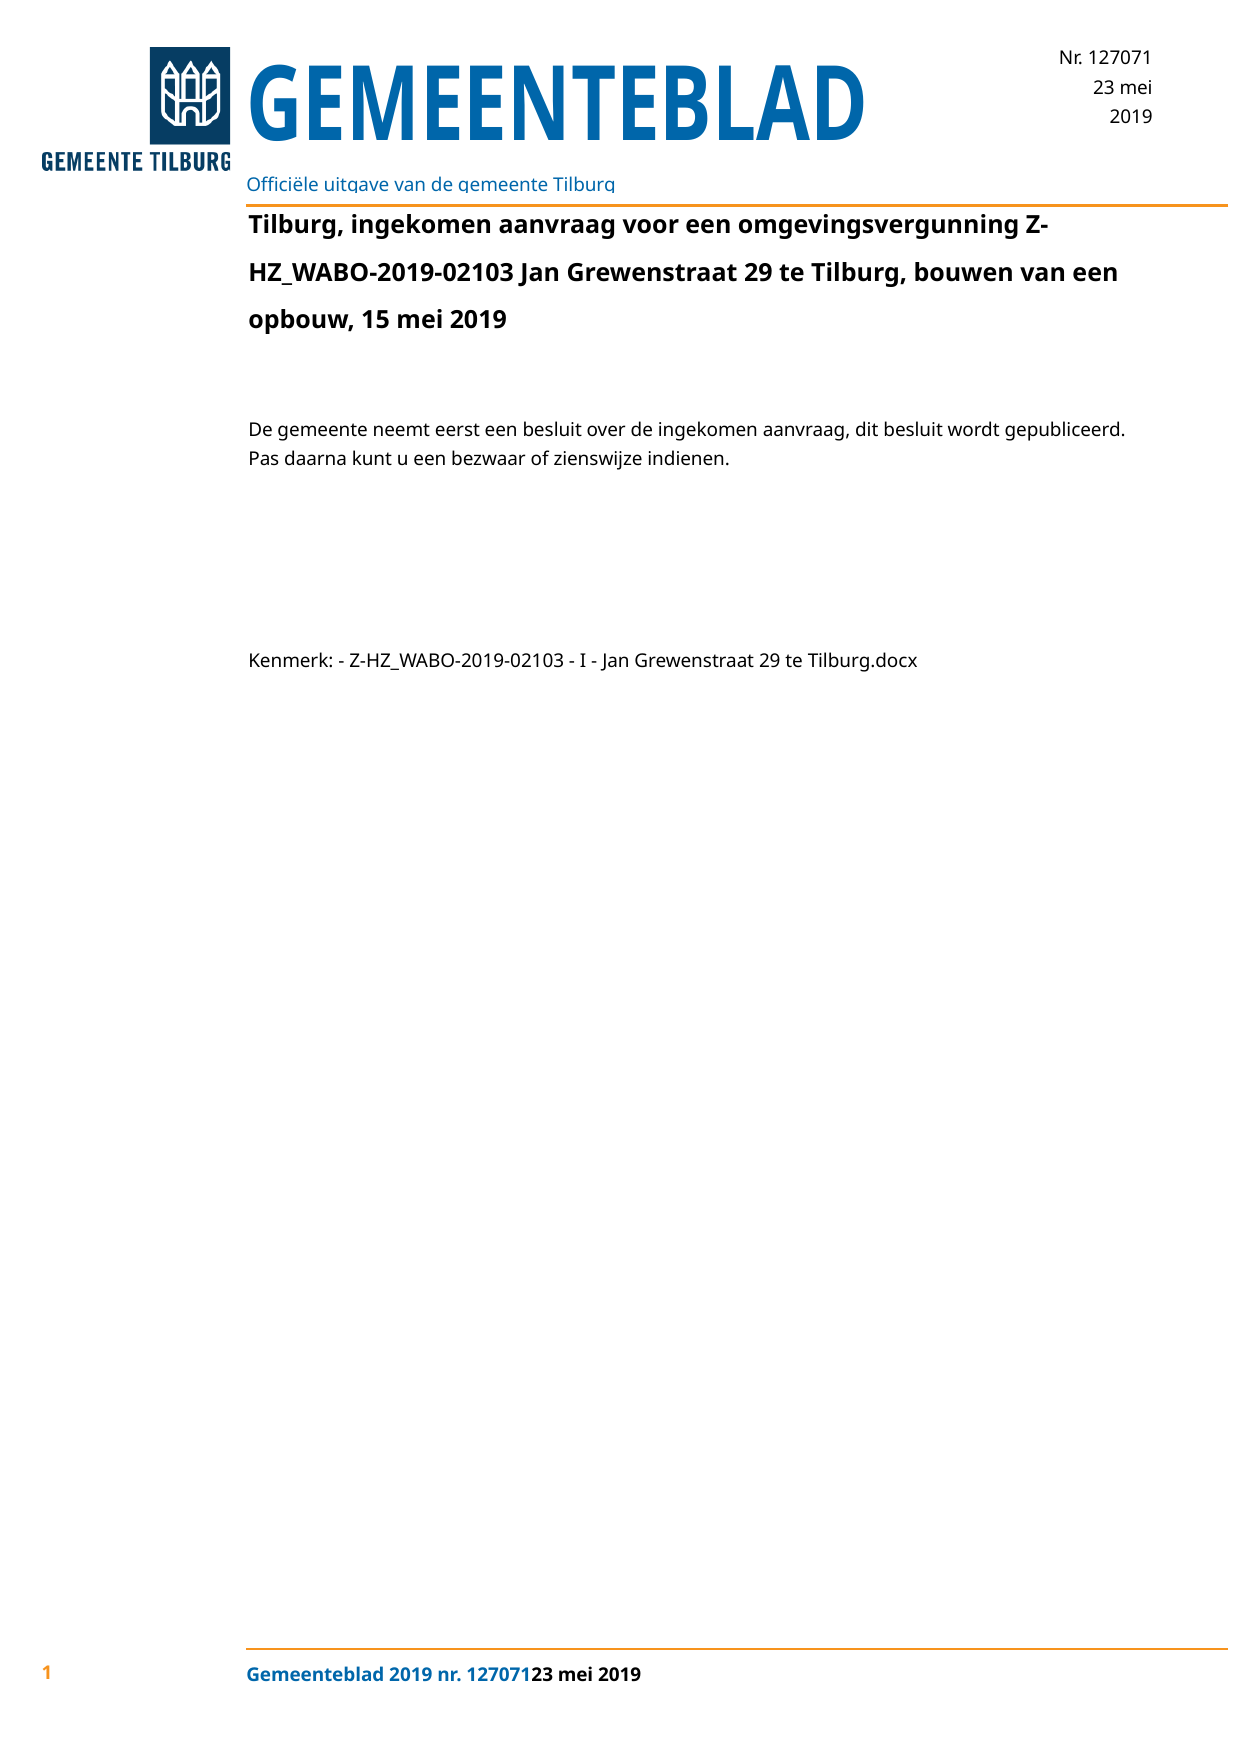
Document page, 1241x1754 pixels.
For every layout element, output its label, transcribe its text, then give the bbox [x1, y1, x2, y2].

text De gemeente neemt eerst een besluit over de ingekomen aanvraag, dit besluit wordt gepubliceerd. Pas daarna kunt u een bezwaar of zienswijze indienen. [248, 416, 1152, 471]
text Kenmerk: - Z-HZ_WABO-2019-02103 - I - Jan Grewenstraat 29 te Tilburg.docx [248, 647, 1152, 673]
picture [41, 47, 231, 172]
text Tilburg, ingekomen aanvraag voor een omgevingsvergunning Z-HZ_WABO-2019-02103 Jan Grewenstraat 29 te Tilburg, bouwen van een opbouw, 15 mei 2019 [248, 207, 1152, 336]
